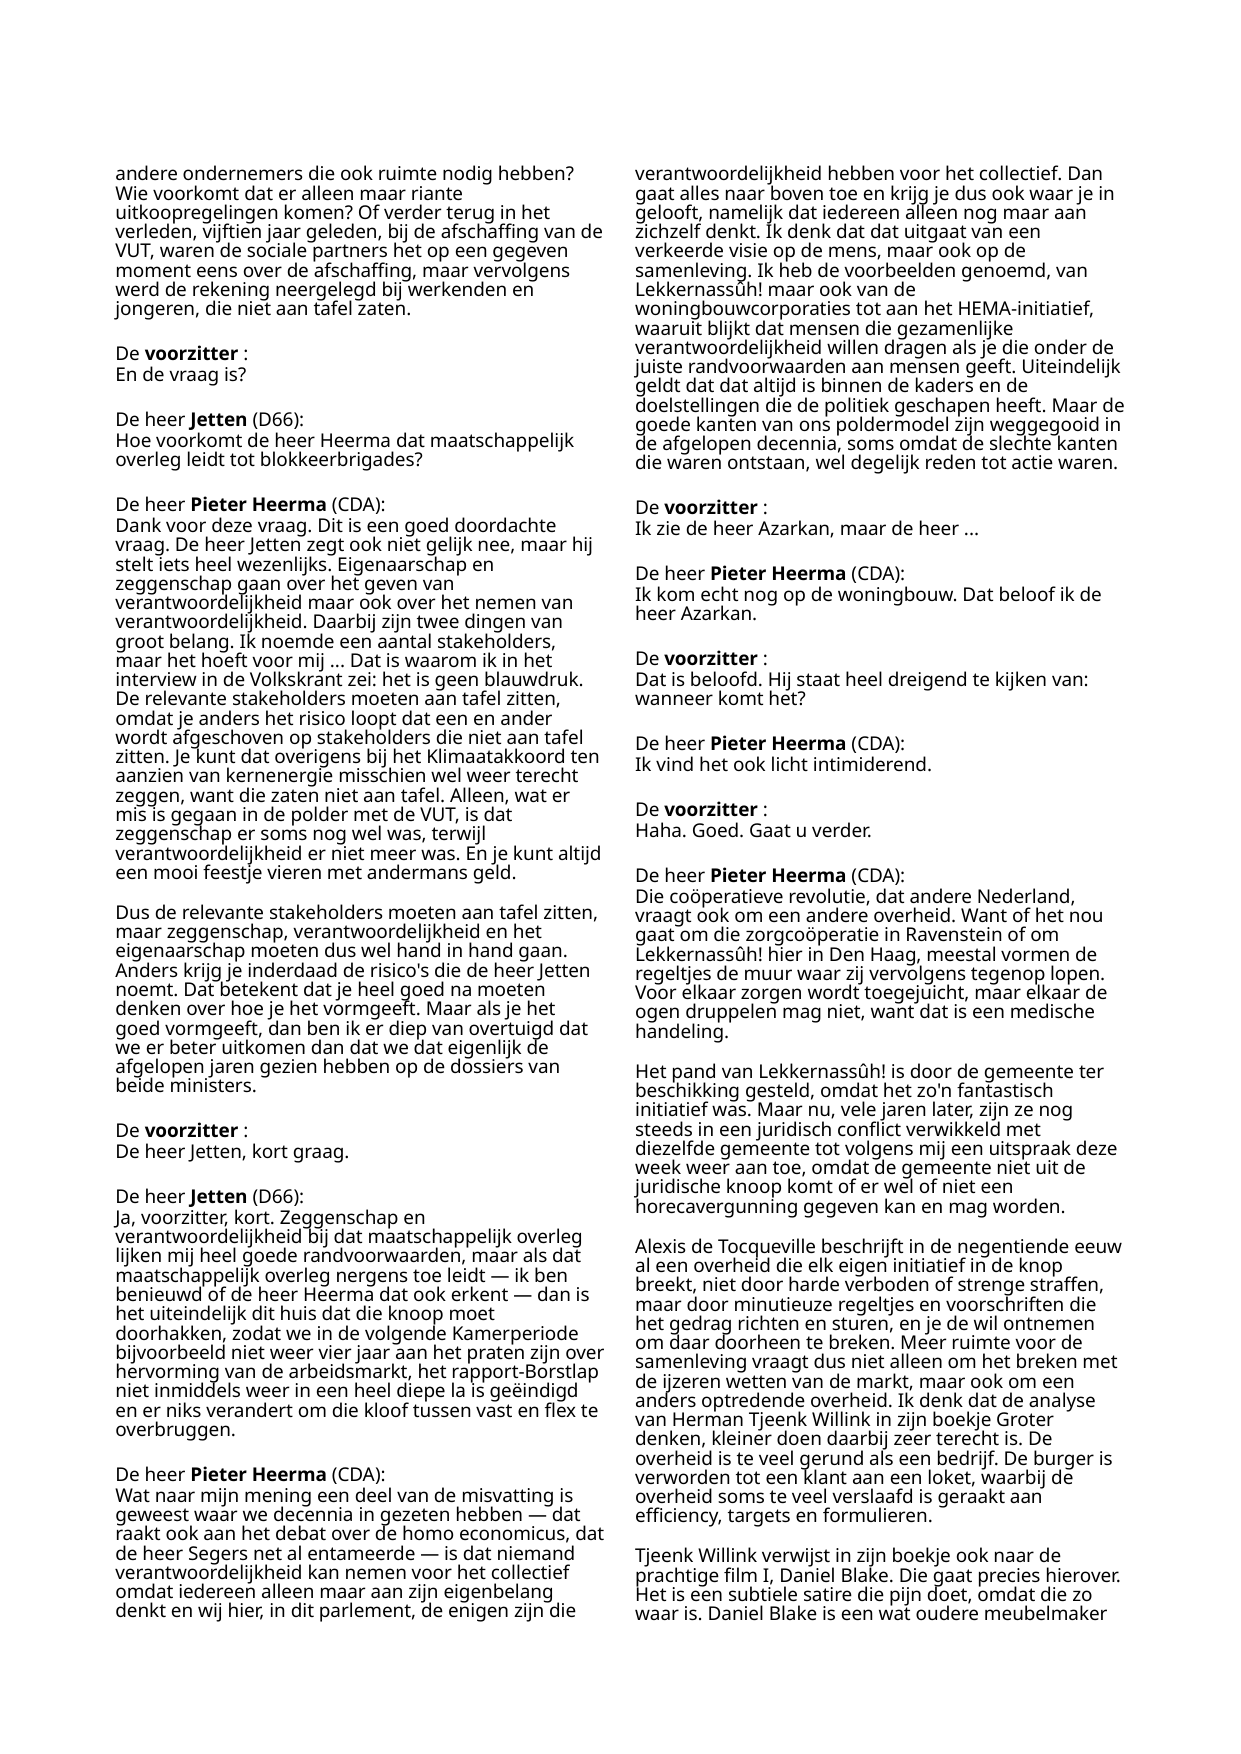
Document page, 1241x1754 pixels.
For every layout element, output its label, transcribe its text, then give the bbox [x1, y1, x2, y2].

text En de vraag is? [115, 366, 605, 385]
text De voorzitter : [115, 340, 605, 366]
text Ja, voorzitter, kort. Zeggenschap en verantwoordelijkheid bij dat maatschappelijk overleg lijken mij heel goede randvoorwaarden, maar als dat maatschappelijk overleg nergens toe leidt — ik ben benieuwd of de heer Heerma dat ook erkent — dan is het uiteindelijk dit huis dat die knoop moet doorhakken, zodat we in de volgende Kamerperiode bijvoorbeeld niet weer vier jaar aan het praten zijn over hervorming van de arbeidsmarkt, het rapport-Borstlap niet inmiddels weer in een heel diepe la is geëindigd en er niks verandert om die kloof tussen vast en flex te overbruggen. [115, 1209, 605, 1440]
text andere ondernemers die ook ruimte nodig hebben? Wie voorkomt dat er alleen maar riante uitkoopregelingen komen? Of verder terug in het verleden, vijftien jaar geleden, bij de afschaffing van de VUT, waren de sociale partners het op een gegeven moment eens over de afschaffing, maar vervolgens werd de rekening neergelegd bij werkenden en jongeren, die niet aan tafel zaten. [115, 165, 605, 319]
text De heer Jetten, kort graag. [115, 1143, 605, 1162]
text Ik zie de heer Azarkan, maar de heer ... [635, 520, 1125, 539]
text verantwoordelijkheid hebben voor het collectief. Dan gaat alles naar boven toe en krijg je dus ook waar je in gelooft, namelijk dat iedereen alleen nog maar aan zichzelf denkt. Ik denk dat dat uitgaat van een verkeerde visie op de mens, maar ook op de samenleving. Ik heb de voorbeelden genoemd, van Lekkernassûh! maar ook van de woningbouwcorporaties tot aan het HEMA-initiatief, waaruit blijkt dat mensen die gezamenlijke verantwoordelijkheid willen dragen als je die onder de juiste randvoorwaarden aan mensen geeft. Uiteindelijk geldt dat dat altijd is binnen de kaders en de doelstellingen die de politiek geschapen heeft. Maar de goede kanten van ons poldermodel zijn weggegooid in de afgelopen decennia, soms omdat de slechte kanten die waren ontstaan, wel degelijk reden tot actie waren. [635, 165, 1125, 474]
text Ik kom echt nog op de woningbouw. Dat beloof ik de heer Azarkan. [635, 586, 1125, 624]
text De voorzitter : [635, 796, 1125, 822]
text Ik vind het ook licht intimiderend. [635, 756, 1125, 776]
text Wat naar mijn mening een deel van de misvatting is geweest waar we decennia in gezeten hebben — dat raakt ook aan het debat over de homo economicus, dat de heer Segers net al entameerde — is dat niemand verantwoordelijkheid kan nemen voor het collectief omdat iedereen alleen maar aan zijn eigenbelang denkt en wij hier, in dit parlement, de enigen zijn die [115, 1487, 605, 1622]
text Die coöperatieve revolutie, dat andere Nederland, vraagt ook om een andere overheid. Want of het nou gaat om die zorgcoöperatie in Ravenstein of om Lekkernassûh! hier in Den Haag, meestal vormen de regeltjes de muur waar zij vervolgens tegenop lopen. Voor elkaar zorgen wordt toegejuicht, maar elkaar de ogen druppelen mag niet, want dat is een medische handeling. [635, 888, 1125, 1042]
text De heer Pieter Heerma (CDA): [635, 731, 1125, 756]
text De voorzitter : [115, 1117, 605, 1143]
text De heer Jetten (D66): [115, 406, 605, 432]
text De voorzitter : [635, 645, 1125, 671]
text Alexis de Tocqueville beschrijft in de negentiende eeuw al een overheid die elk eigen initiatief in de knop breekt, niet door harde verboden of strenge straffen, maar door minutieuze regeltjes en voorschriften die het gedrag richten en sturen, en je de wil ontnemen om daar doorheen te breken. Meer ruimte voor de samenleving vraagt dus niet alleen om het breken met de ijzeren wetten van de markt, maar ook om een anders optredende overheid. Ik denk dat de analyse van Herman Tjeenk Willink in zijn boekje Groter denken, kleiner doen daarbij zeer terecht is. De overheid is te veel gerund als een bedrijf. De burger is verworden tot een klant aan een loket, waarbij de overheid soms te veel verslaafd is geraakt aan efficiency, targets en formulieren. [635, 1238, 1125, 1527]
text Het pand van Lekkernassûh! is door de gemeente ter beschikking gesteld, omdat het zo'n fantastisch initiatief was. Maar nu, vele jaren later, zijn ze nog steeds in een juridisch conflict verwikkeld met diezelfde gemeente tot volgens mij een uitspraak deze week weer aan toe, omdat de gemeente niet uit de juridische knoop komt of er wel of niet een horecavergunning gegeven kan en mag worden. [635, 1063, 1125, 1217]
text De voorzitter : [635, 494, 1125, 520]
text Haha. Goed. Gaat u verder. [635, 822, 1125, 841]
text Hoe voorkomt de heer Heerma dat maatschappelijk overleg leidt tot blokkeerbrigades? [115, 432, 605, 470]
text Dat is beloofd. Hij staat heel dreigend te kijken van: wanneer komt het? [635, 671, 1125, 710]
text De heer Pieter Heerma (CDA): [115, 1461, 605, 1487]
text De heer Pieter Heerma (CDA): [635, 560, 1125, 586]
text De heer Jetten (D66): [115, 1183, 605, 1209]
text Dank voor deze vraag. Dit is een goed doordachte vraag. De heer Jetten zegt ook niet gelijk nee, maar hij stelt iets heel wezenlijks. Eigenaarschap en zeggenschap gaan over het geven van verantwoordelijkheid maar ook over het nemen van verantwoordelijkheid. Daarbij zijn twee dingen van groot belang. Ik noemde een aantal stakeholders, maar het hoeft voor mij ... Dat is waarom ik in het interview in de Volkskrant zei: het is geen blauwdruk. De relevante stakeholders moeten aan tafel zitten, omdat je anders het risico loopt dat een en ander wordt afgeschoven op stakeholders die niet aan tafel zitten. Je kunt dat overigens bij het Klimaatakkoord ten aanzien van kernenergie misschien wel weer terecht zeggen, want die zaten niet aan tafel. Alleen, wat er mis is gegaan in de polder met de VUT, is dat zeggenschap er soms nog wel was, terwijl verantwoordelijkheid er niet meer was. En je kunt altijd een mooi feestje vieren met andermans geld. [115, 517, 605, 883]
text Dus de relevante stakeholders moeten aan tafel zitten, maar zeggenschap, verantwoordelijkheid en het eigenaarschap moeten dus wel hand in hand gaan. Anders krijg je inderdaad de risico's die de heer Jetten noemt. Dat betekent dat je heel goed na moeten denken over hoe je het vormgeeft. Maar als je het goed vormgeeft, dan ben ik er diep van overtuigd dat we er beter uitkomen dan dat we dat eigenlijk de afgelopen jaren gezien hebben op de dossiers van beide ministers. [115, 904, 605, 1097]
text De heer Pieter Heerma (CDA): [115, 491, 605, 517]
text Tjeenk Willink verwijst in zijn boekje ook naar de prachtige film I, Daniel Blake. Die gaat precies hierover. Het is een subtiele satire die pijn doet, omdat die zo waar is. Daniel Blake is een wat oudere meubelmaker [635, 1547, 1125, 1624]
text De heer Pieter Heerma (CDA): [635, 862, 1125, 888]
